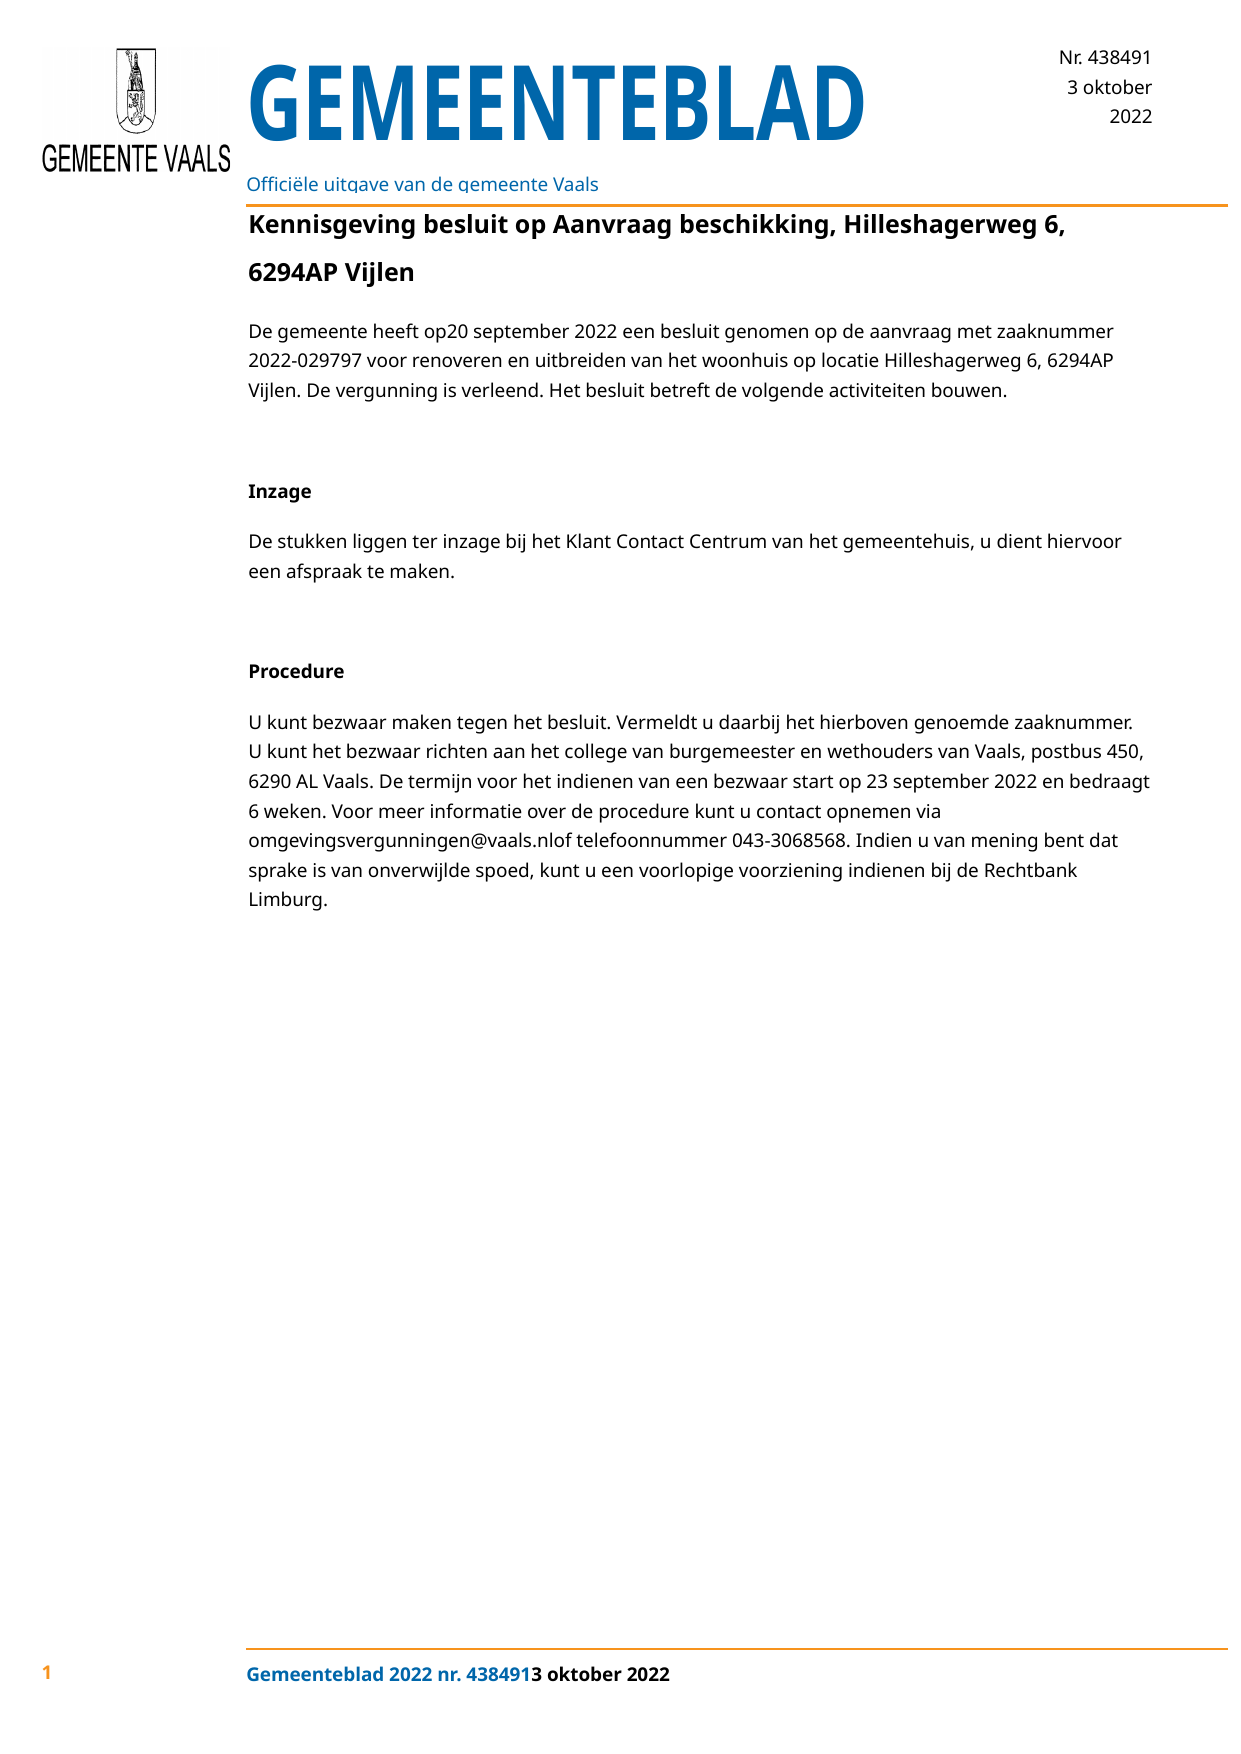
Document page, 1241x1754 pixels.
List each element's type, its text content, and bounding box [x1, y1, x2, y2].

text Inzage [248, 478, 1152, 504]
text U kunt bezwaar maken tegen het besluit. Vermeldt u daarbij het hierboven genoemde zaaknummer. U kunt het bezwaar richten aan het college van burgemeester en wethouders van Vaals, postbus 450, 6290 AL Vaals. De termijn voor het indienen van een bezwaar start op 23 september 2022 en bedraagt 6 weken. Voor meer informatie over de procedure kunt u contact opnemen via omgevingsvergunningen@vaals.nlof telefoonnummer 043-3068568. Indien u van mening bent dat sprake is van onverwijlde spoed, kunt u een voorlopige voorziening indienen bij de Rechtbank Limburg. [248, 709, 1152, 912]
text Procedure [248, 659, 1152, 684]
text De stukken liggen ter inzage bij het Klant Contact Centrum van het gemeentehuis, u dient hiervoor een afspraak te maken. [248, 528, 1152, 584]
text De gemeente heeft op20 september 2022 een besluit genomen op de aanvraag met zaaknummer 2022-029797 voor renoveren en uitbreiden van het woonhuis op locatie Hilleshagerweg 6, 6294AP Vijlen. De vergunning is verleend. Het besluit betreft de volgende activiteiten bouwen. [248, 318, 1152, 403]
picture [41, 47, 231, 172]
text Kennisgeving besluit op Aanvraag beschikking, Hilleshagerweg 6, 6294AP Vijlen [248, 207, 1152, 288]
